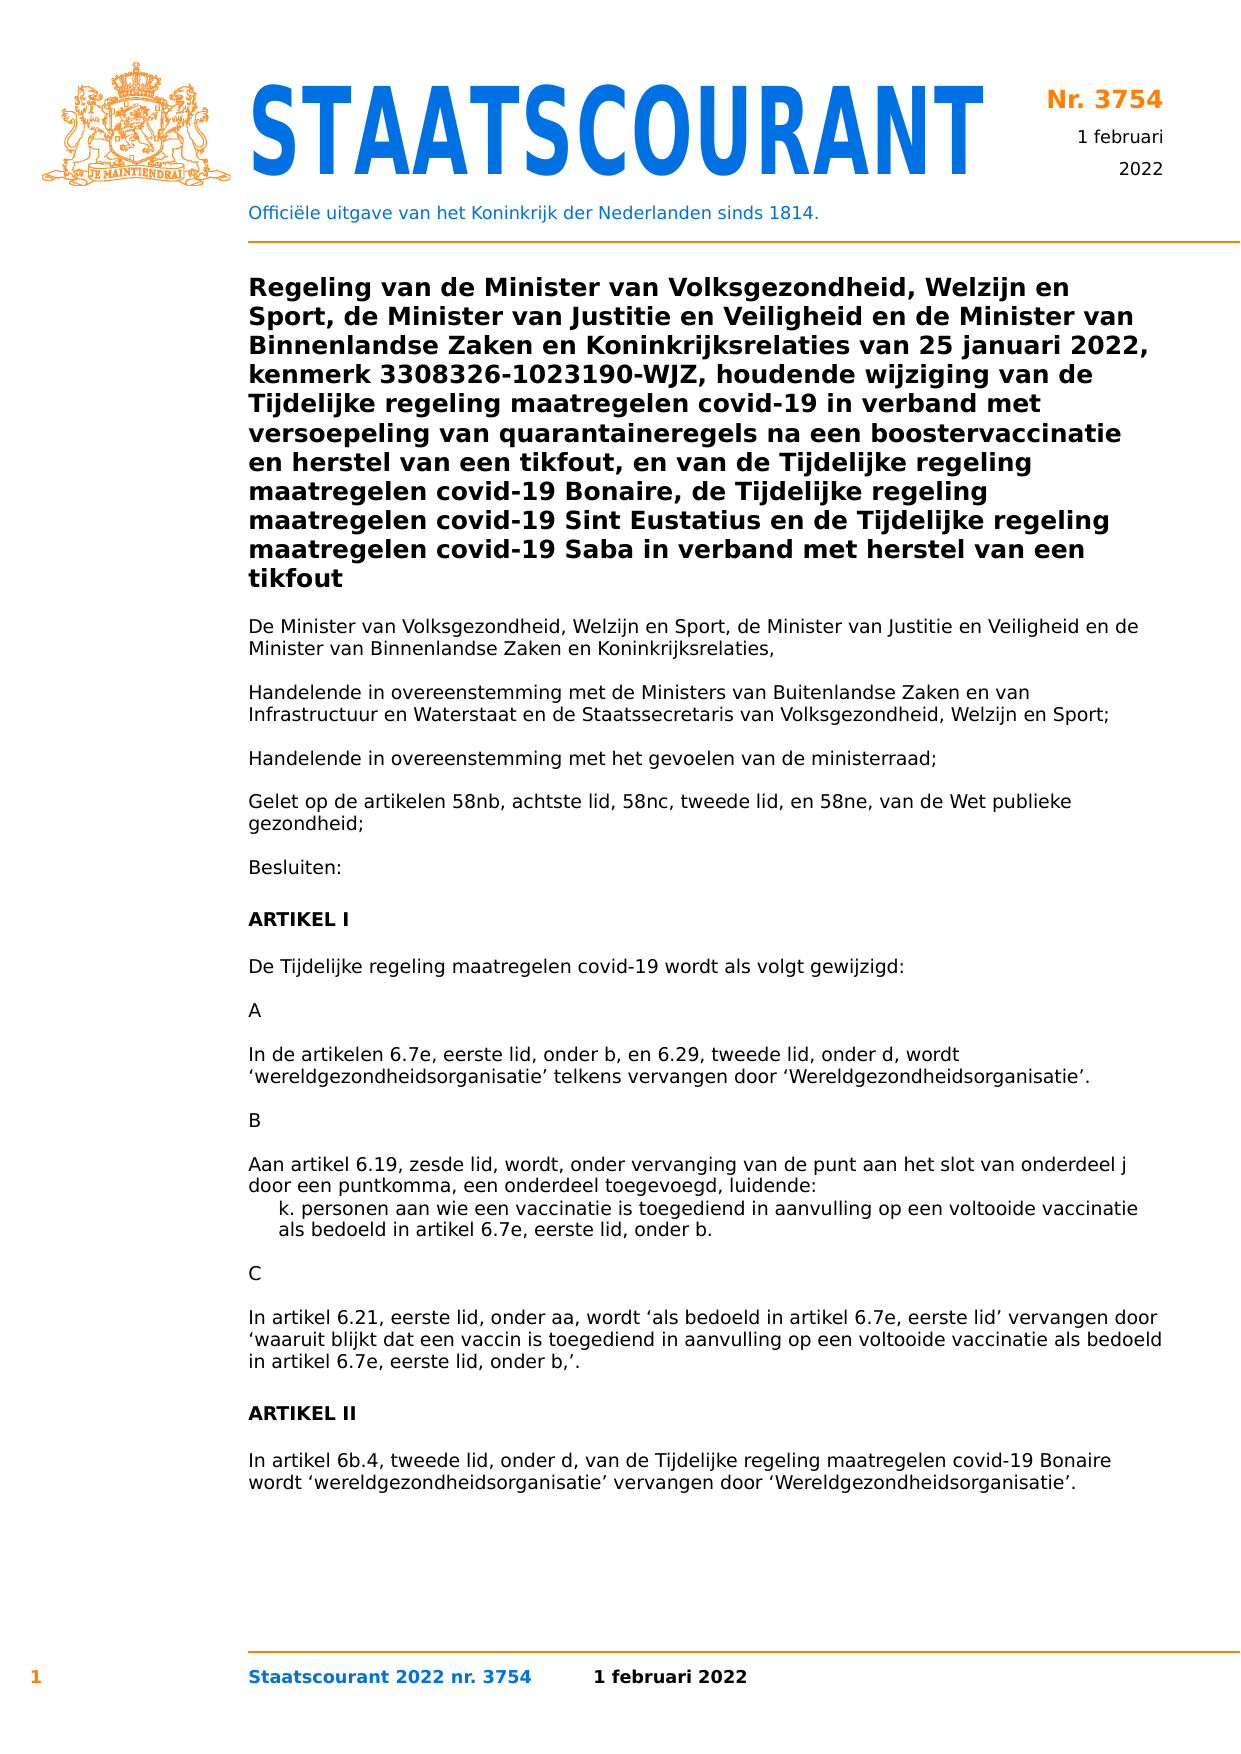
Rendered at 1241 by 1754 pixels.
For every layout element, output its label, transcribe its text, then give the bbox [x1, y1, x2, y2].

text B [248, 1109, 1163, 1132]
text A [248, 1000, 1163, 1022]
text C [248, 1263, 1163, 1285]
table_header [25, 62, 248, 241]
table_header STAATSCOURANT [248, 62, 998, 203]
text Handelende in overeenstemming met het gevoelen van de ministerraad; [248, 747, 1163, 769]
table_header Nr. 3754 [998, 62, 1240, 121]
text Aan artikel 6.19, zesde lid, wordt, onder vervanging van de punt aan het slot van onderdeel j door een puntkomma, een onderdeel toegevoegd, luidende: [248, 1153, 1163, 1197]
text De Tijdelijke regeling maatregelen covid-19 wordt als volgt gewijzigd: [248, 956, 1163, 978]
text k. personen aan wie een vaccinatie is toegediend in aanvulling op een voltooide vaccinatie als bedoeld in artikel 6.7e, eerste lid, onder b. [278, 1197, 1163, 1241]
table_cell 1 februari [998, 121, 1240, 153]
text Besluiten: [248, 857, 1163, 879]
table_cell 2022 [998, 153, 1240, 203]
subtitle ARTIKEL I [248, 909, 1163, 931]
table_cell Officiële uitgave van het Koninkrijk der Nederlanden sinds 1814. [248, 203, 1240, 241]
subtitle ARTIKEL II [248, 1403, 1163, 1425]
text In de artikelen 6.7e, eerste lid, onder b, en 6.29, tweede lid, onder d, wordt ‘wereldgezondheidsorganisatie’ telkens vervangen door ‘Wereldgezondheidsorganisatie’. [248, 1044, 1163, 1088]
text Handelende in overeenstemming met de Ministers van Buitenlandse Zaken en van Infrastructuur en Waterstaat en de Staatssecretaris van Volksgezondheid, Welzijn en Sport; [248, 682, 1163, 726]
subtitle Regeling van de Minister van Volksgezondheid, Welzijn en Sport, de Minister van Justitie en Veiligheid en de Minister van Binnenlandse Zaken en Koninkrijksrelaties van 25 januari 2022, kenmerk 3308326-1023190-WJZ, houdende wijziging van de Tijdelijke regeling maatregelen covid-19 in verband met versoepeling van quarantaineregels na een boostervaccinatie en herstel van een tikfout, en van de Tijdelijke regeling maatregelen covid-19 Bonaire, de Tijdelijke regeling maatregelen covid-19 Sint Eustatius en de Tijdelijke regeling maatregelen covid-19 Saba in verband met herstel van een tikfout [248, 273, 1163, 594]
text In artikel 6.21, eerste lid, onder aa, wordt ‘als bedoeld in artikel 6.7e, eerste lid’ vervangen door ‘waaruit blijkt dat een vaccin is toegediend in aanvulling op een voltooide vaccinatie als bedoeld in artikel 6.7e, eerste lid, onder b,’. [248, 1307, 1163, 1373]
picture [41, 62, 231, 186]
text In artikel 6b.4, tweede lid, onder d, van de Tijdelijke regeling maatregelen covid-19 Bonaire wordt ‘wereldgezondheidsorganisatie’ vervangen door ‘Wereldgezondheidsorganisatie’. [248, 1450, 1163, 1494]
text De Minister van Volksgezondheid, Welzijn en Sport, de Minister van Justitie en Veiligheid en de Minister van Binnenlandse Zaken en Koninkrijksrelaties, [248, 616, 1163, 660]
text Gelet op de artikelen 58nb, achtste lid, 58nc, tweede lid, en 58ne, van de Wet publieke gezondheid; [248, 791, 1163, 835]
